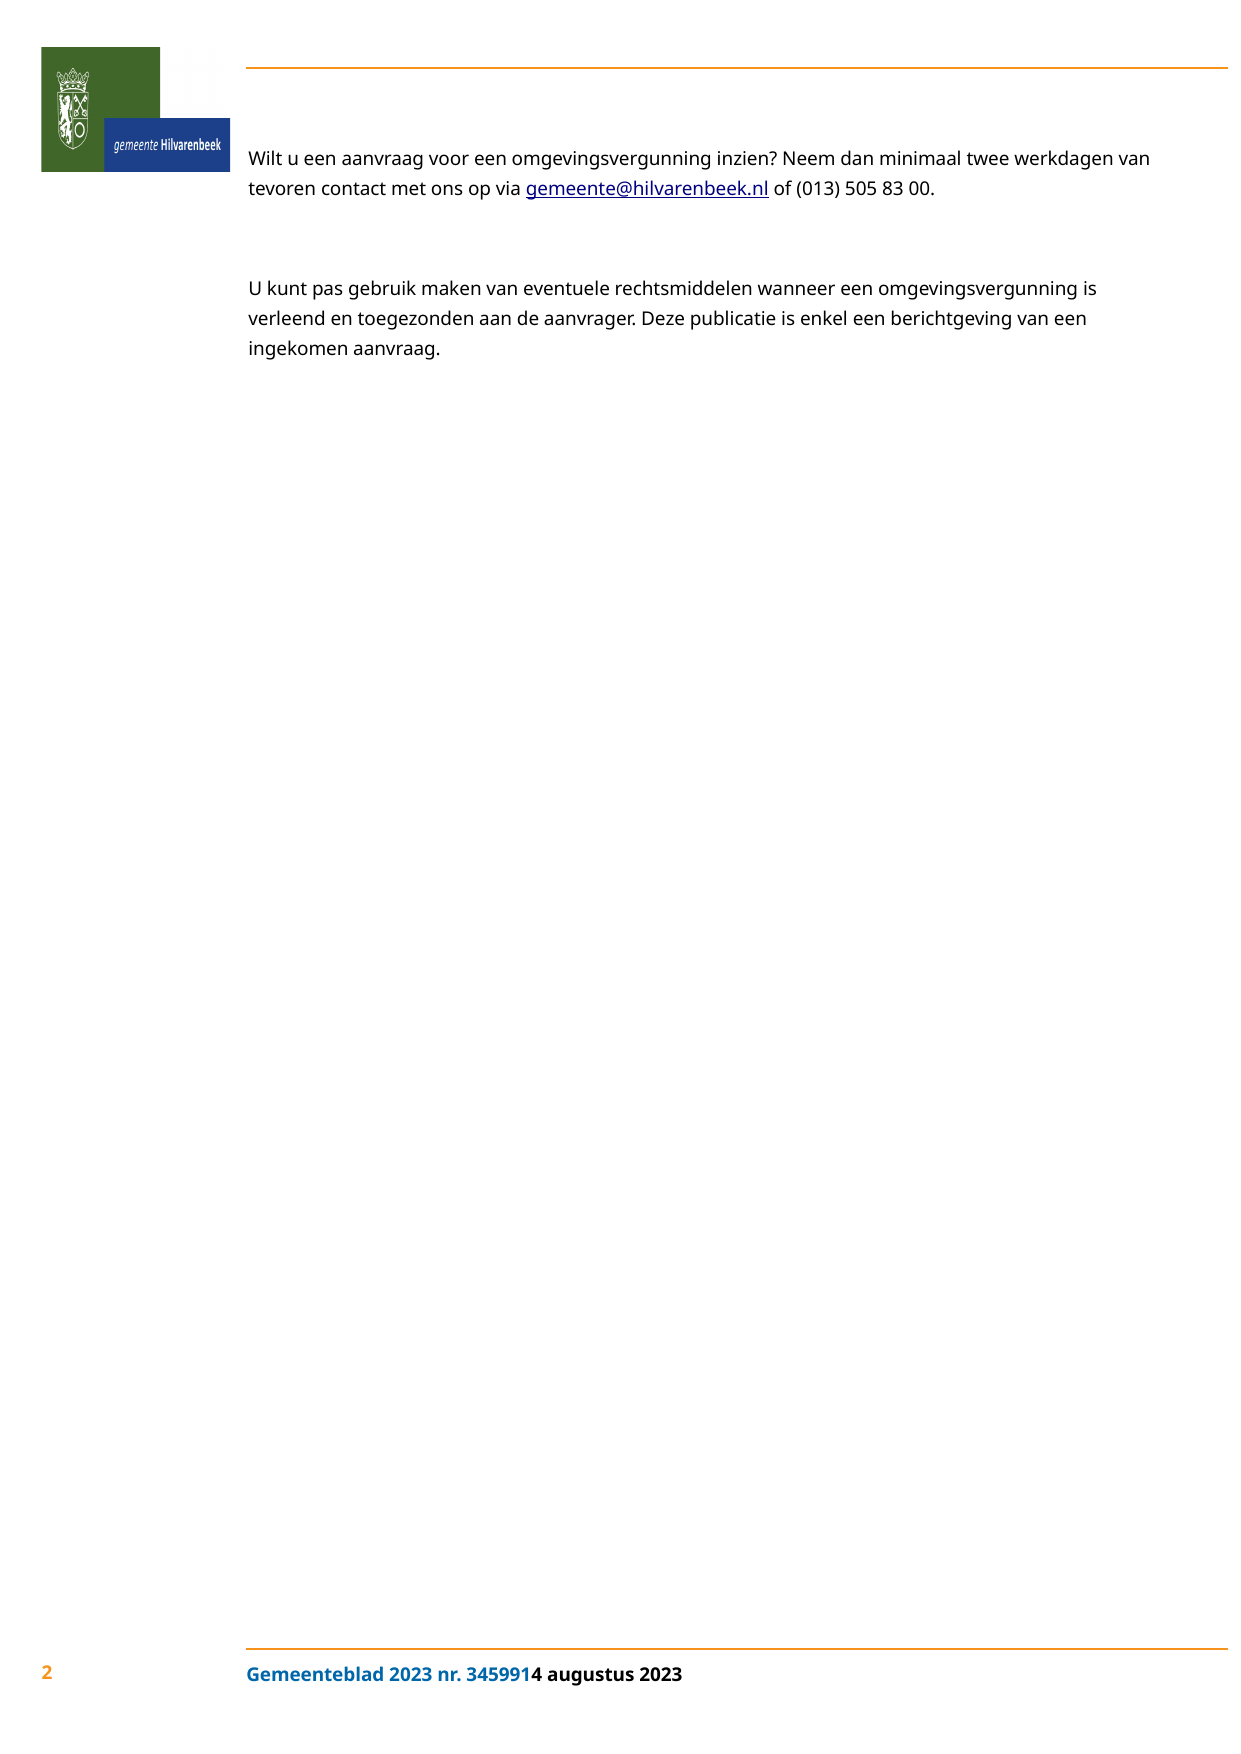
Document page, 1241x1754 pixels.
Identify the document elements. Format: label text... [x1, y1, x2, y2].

text Wilt u een aanvraag voor een omgevingsvergunning inzien? Neem dan minimaal twee werkdagen van tevoren contact met ons op via gemeente@hilvarenbeek.nl of (013) 505 83 00. [248, 145, 1152, 201]
text U kunt pas gebruik maken van eventuele rechtsmiddelen wanneer een omgevingsvergunning is verleend en toegezonden aan de aanvrager. Deze publicatie is enkel een berichtgeving van een ingekomen aanvraag. [248, 276, 1152, 361]
picture [41, 47, 231, 172]
